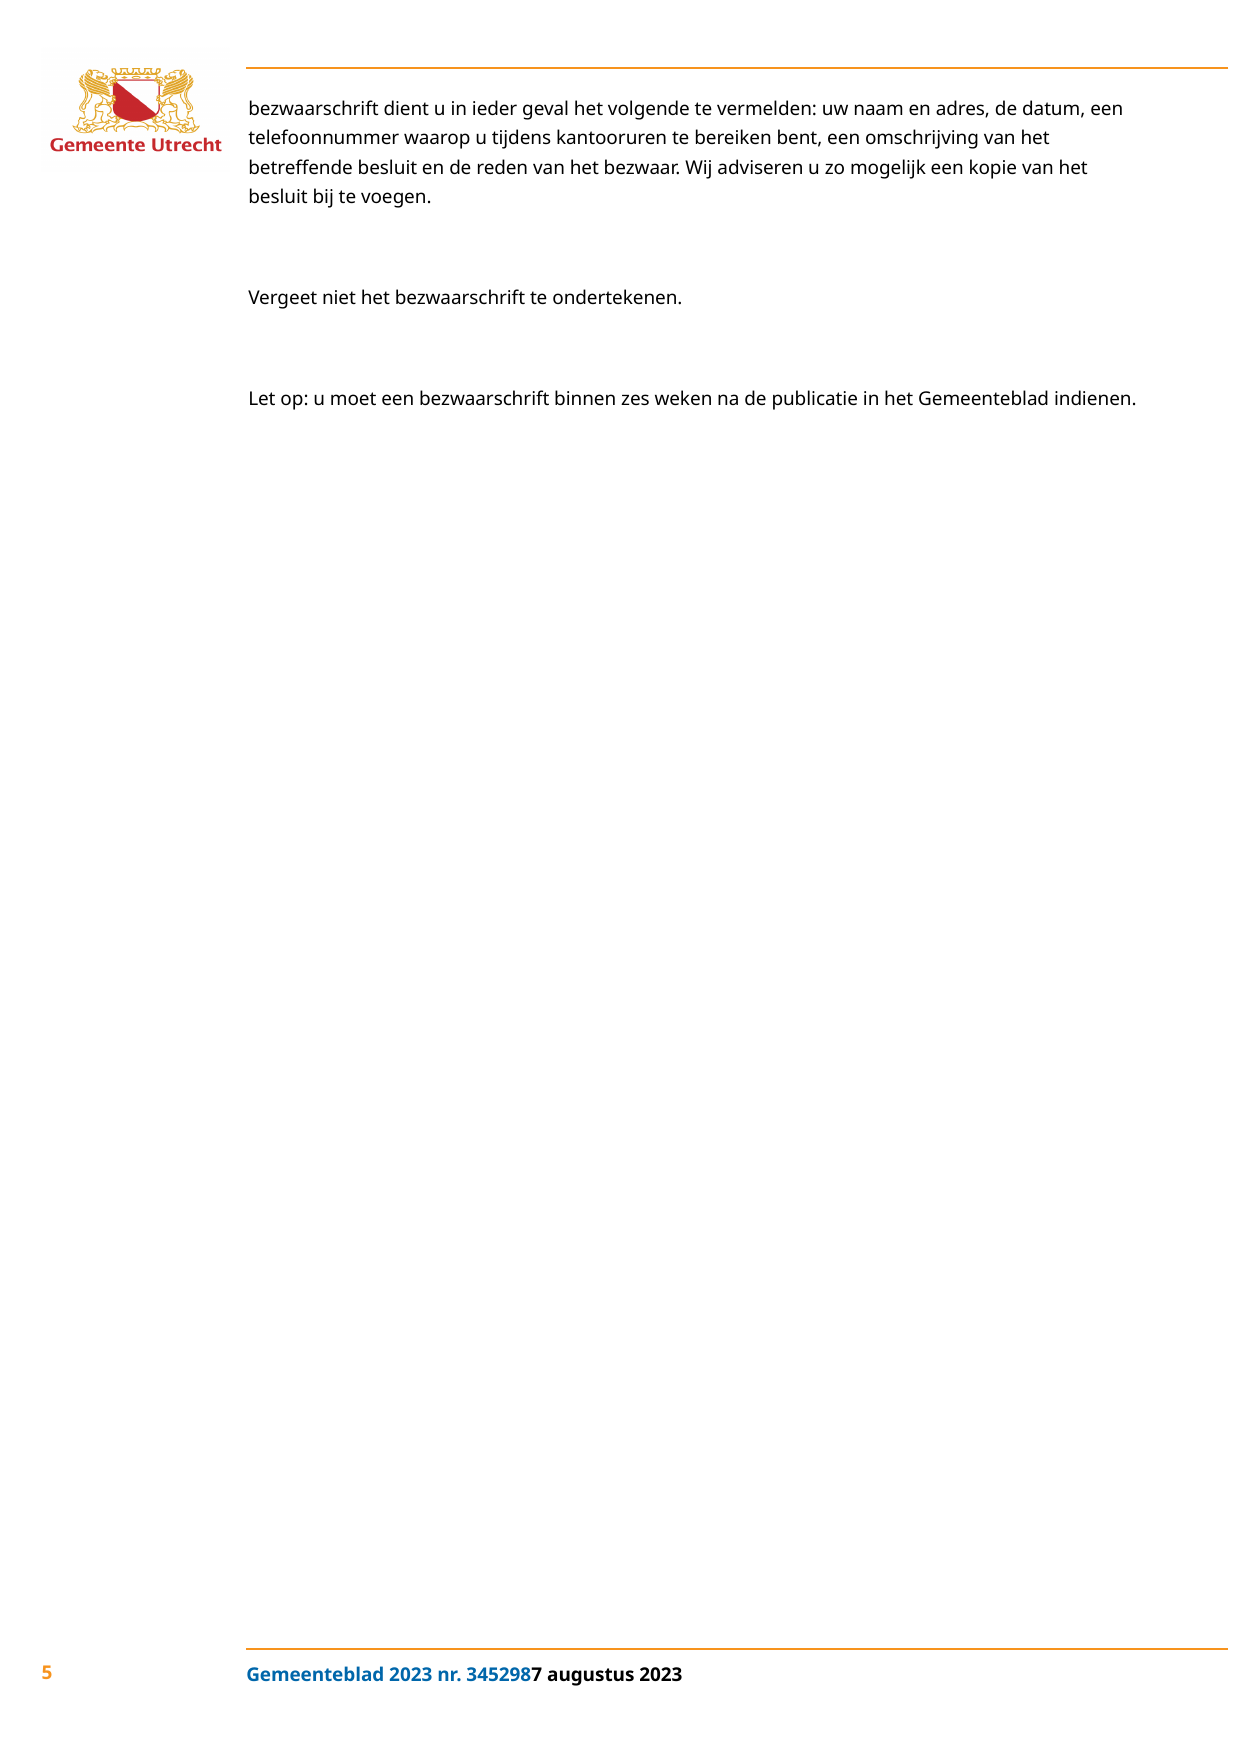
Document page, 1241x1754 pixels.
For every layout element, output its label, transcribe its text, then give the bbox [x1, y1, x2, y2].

text Let op: u moet een bezwaarschrift binnen zes weken na de publicatie in het Gemeenteblad indienen. [248, 385, 1152, 411]
text Vergeet niet het bezwaarschrift te ondertekenen. [248, 284, 1152, 310]
picture [41, 47, 231, 172]
text bezwaarschrift dient u in ieder geval het volgende te vermelden: uw naam en adres, de datum, een telefoonnummer waarop u tijdens kantooruren te bereiken bent, een omschrijving van het betreffende besluit en de reden van het bezwaar. Wij adviseren u zo mogelijk een kopie van het besluit bij te voegen. [248, 95, 1152, 209]
